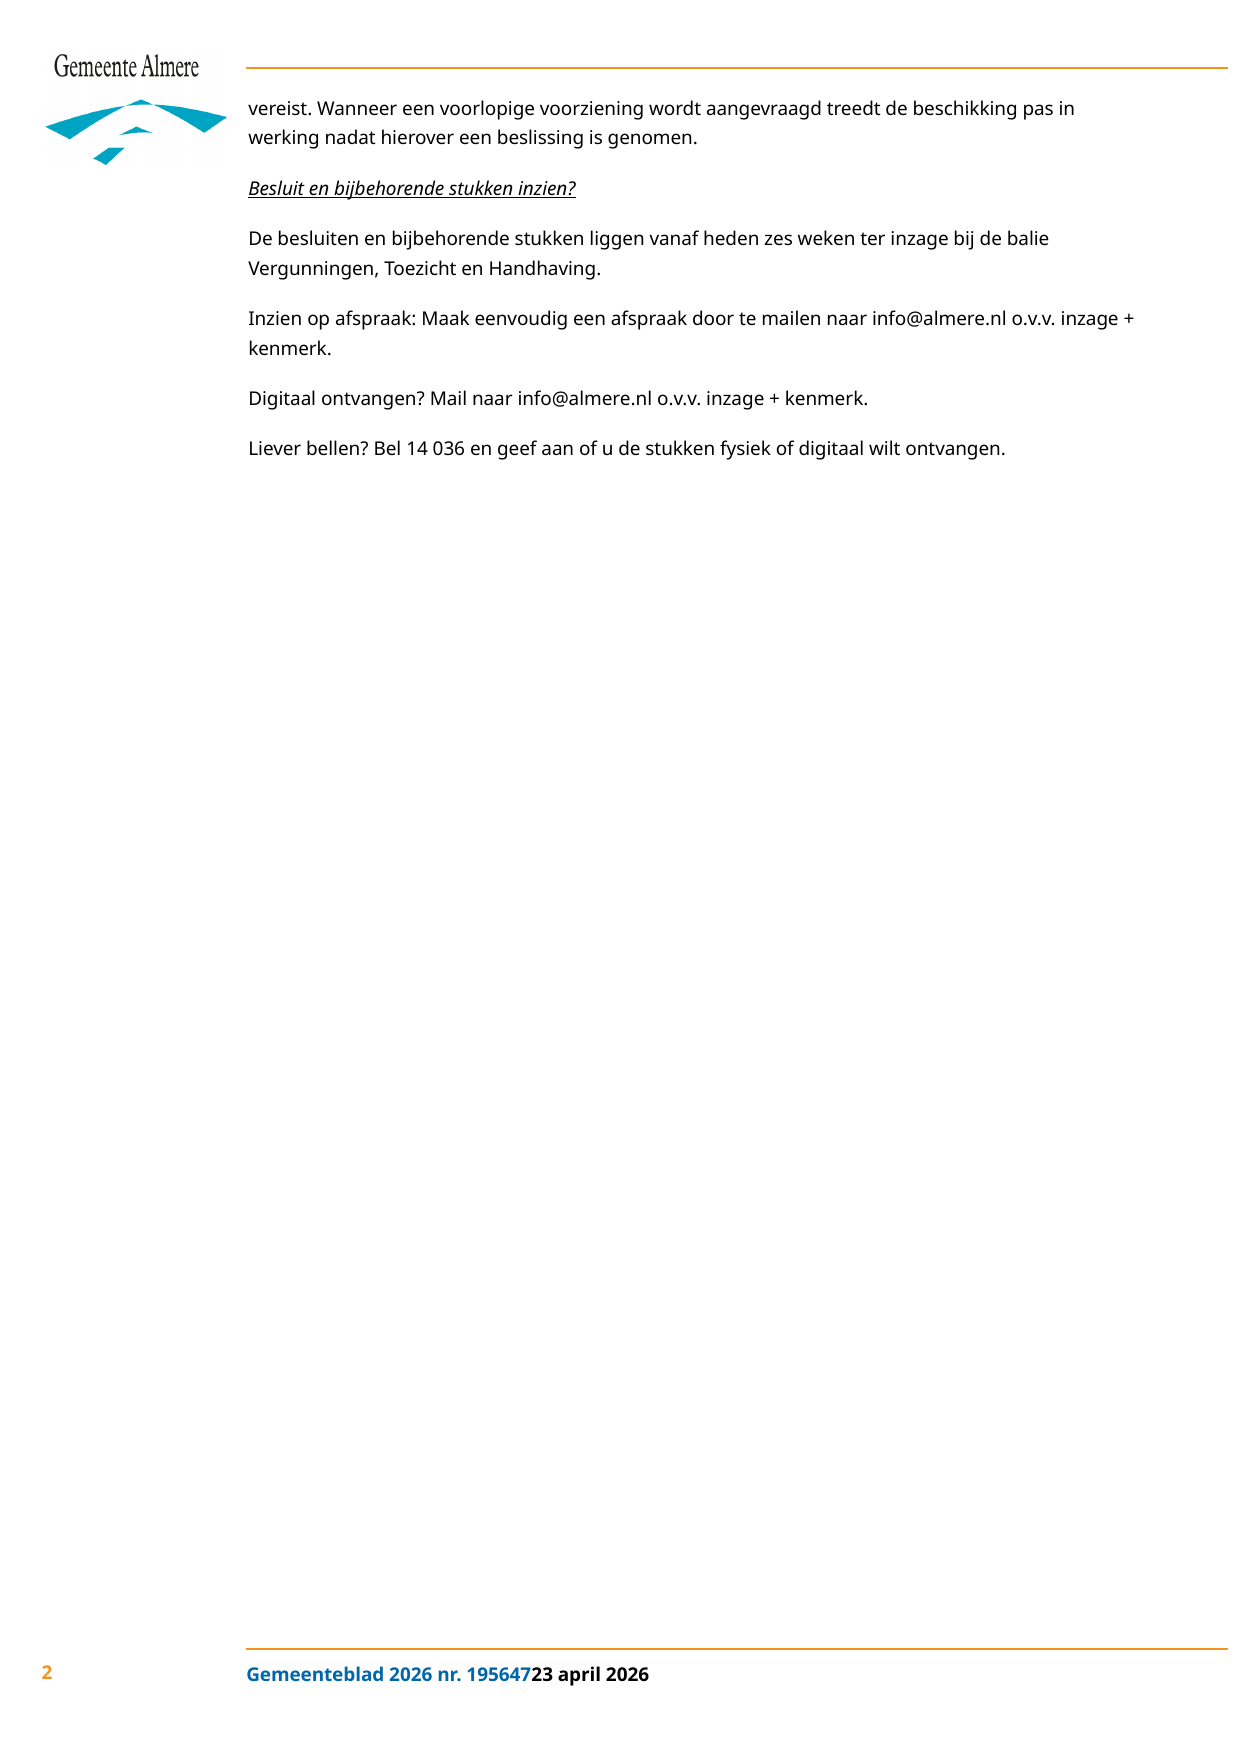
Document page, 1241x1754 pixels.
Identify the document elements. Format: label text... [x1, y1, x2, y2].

text Inzien op afspraak: Maak eenvoudig een afspraak door te mailen naar info@almere.nl o.v.v. inzage + kenmerk. [248, 305, 1152, 361]
text vereist. Wanneer een voorlopige voorziening wordt aangevraagd treedt de beschikking pas in werking nadat hierover een beslissing is genomen. [248, 95, 1152, 150]
text Liever bellen? Bel 14 036 en geef aan of u de stukken fysiek of digitaal wilt ontvangen. [248, 436, 1152, 461]
text Besluit en bijbehorende stukken inzien? [248, 175, 1152, 201]
text Digitaal ontvangen? Mail naar info@almere.nl o.v.v. inzage + kenmerk. [248, 385, 1152, 411]
picture [41, 47, 231, 172]
text De besluiten en bijbehorende stukken liggen vanaf heden zes weken ter inzage bij de balie Vergunningen, Toezicht en Handhaving. [248, 225, 1152, 281]
